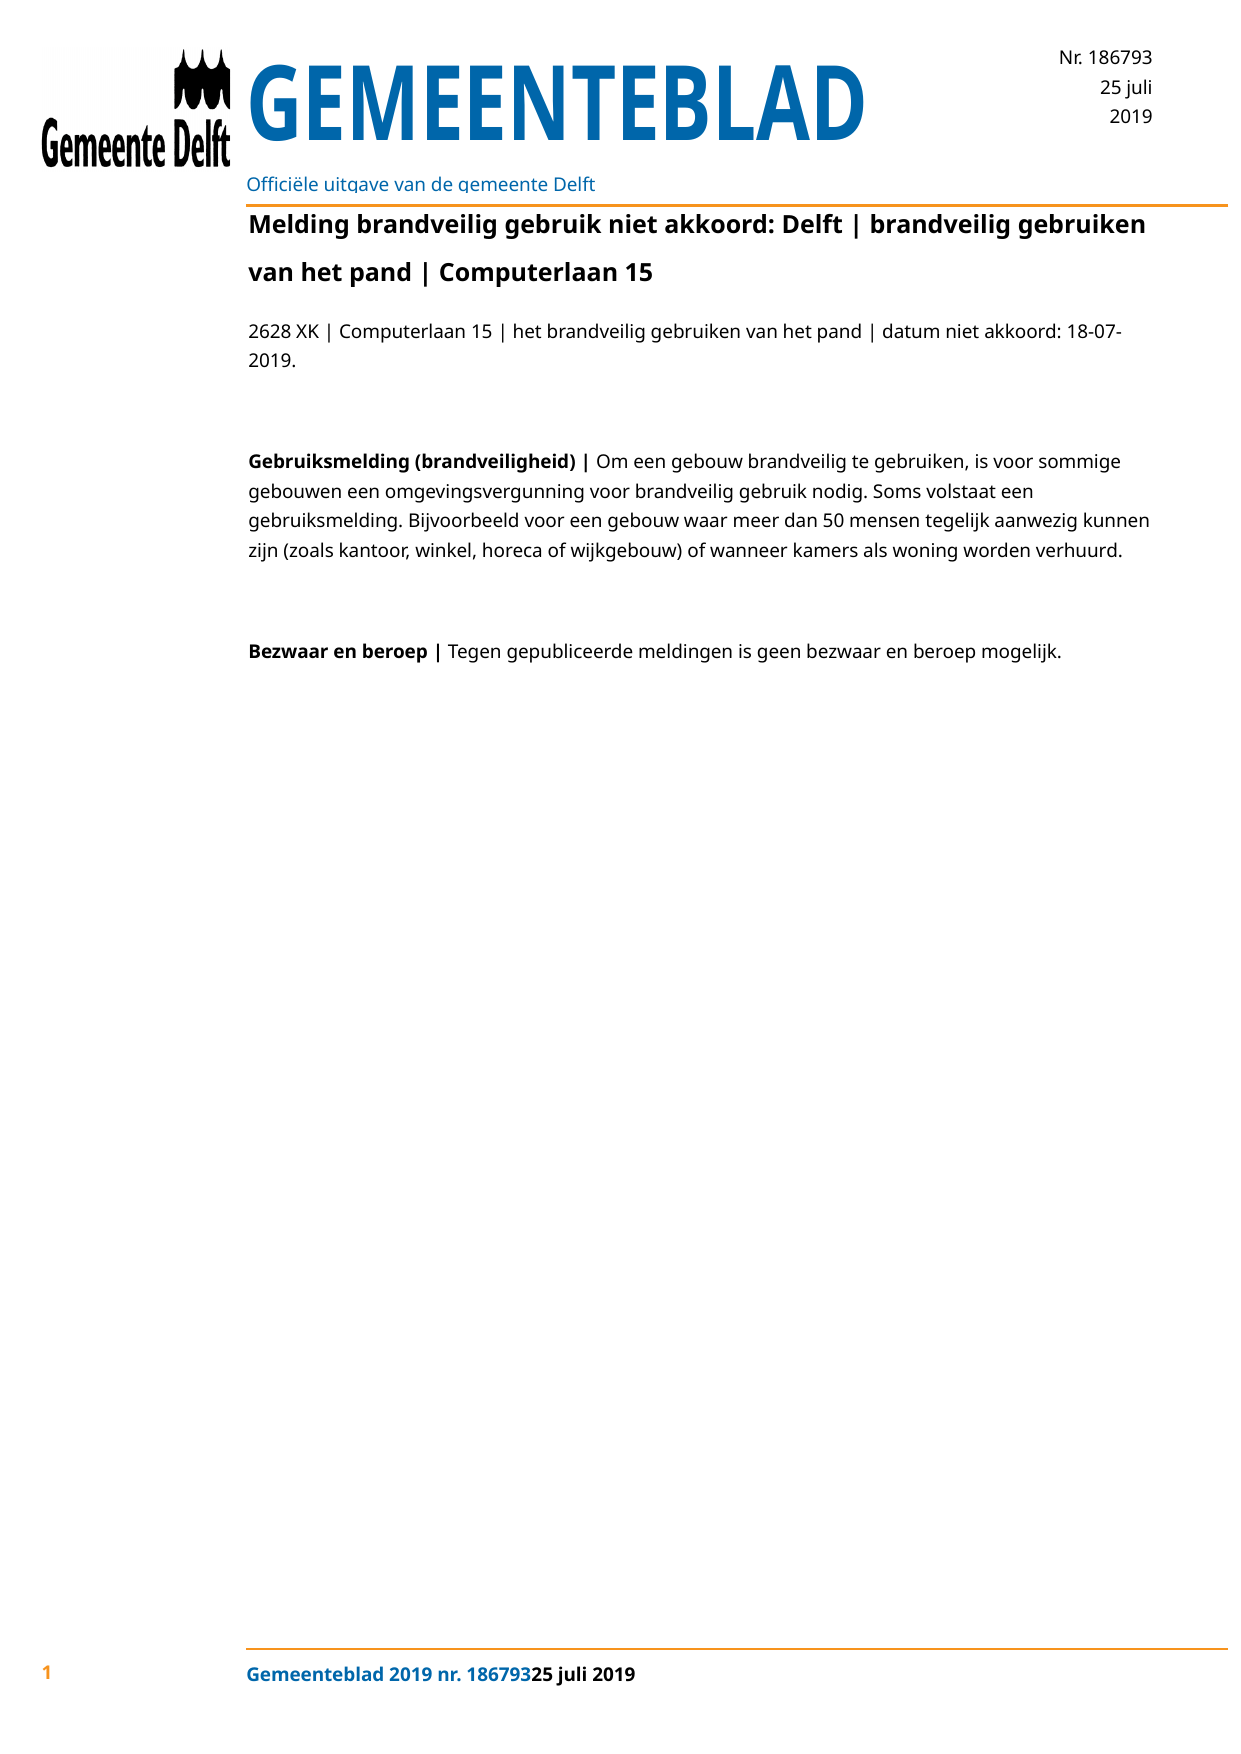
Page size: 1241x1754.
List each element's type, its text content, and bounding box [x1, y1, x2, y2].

picture [41, 47, 231, 172]
text Bezwaar en beroep | Tegen gepubliceerde meldingen is geen bezwaar en beroep mogelijk. [248, 638, 1152, 664]
text Gebruiksmelding (brandveiligheid) | Om een gebouw brandveilig te gebruiken, is voor sommige gebouwen een omgevingsvergunning voor brandveilig gebruik nodig. Soms volstaat een gebruiksmelding. Bijvoorbeeld voor een gebouw waar meer dan 50 mensen tegelijk aanwezig kunnen zijn (zoals kantoor, winkel, horeca of wijkgebouw) of wanneer kamers als woning worden verhuurd. [248, 448, 1152, 563]
text Melding brandveilig gebruik niet akkoord: Delft | brandveilig gebruiken van het pand | Computerlaan 15 [248, 207, 1152, 288]
text 2628 XK | Computerlaan 15 | het brandveilig gebruiken van het pand | datum niet akkoord: 18-07-2019. [248, 318, 1152, 373]
